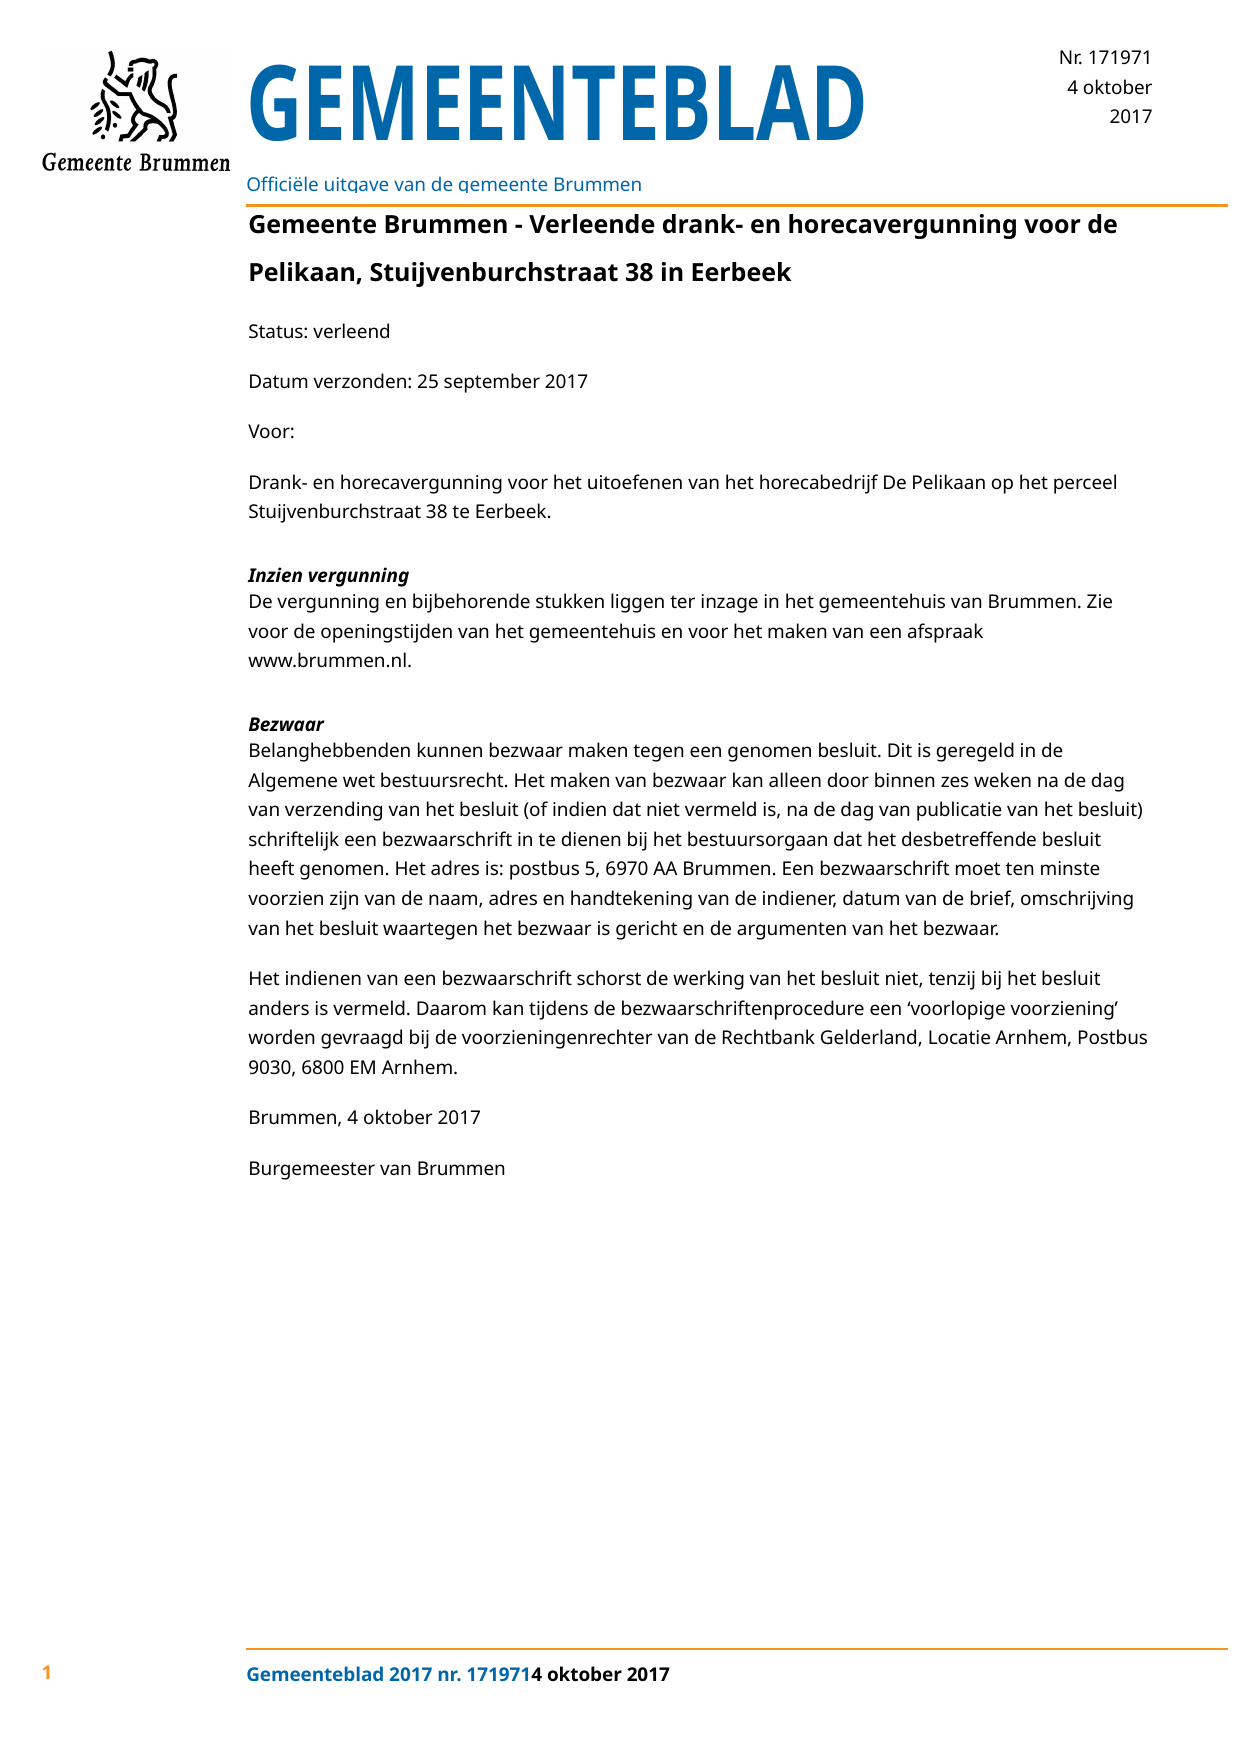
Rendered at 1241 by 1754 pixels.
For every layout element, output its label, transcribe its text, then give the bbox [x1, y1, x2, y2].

text Gemeente Brummen - Verleende drank- en horecavergunning voor de Pelikaan, Stuijvenburchstraat 38 in Eerbeek [248, 207, 1152, 288]
text De vergunning en bijbehorende stukken liggen ter inzage in het gemeentehuis van Brummen. Zie voor de openingstijden van het gemeentehuis en voor het maken van een afspraak www.brummen.nl. [248, 588, 1152, 673]
text Inzien vergunning [248, 563, 1152, 588]
text Voor: [248, 419, 1152, 444]
text Status: verleend [248, 318, 1152, 344]
text Het indienen van een bezwaarschrift schorst de werking van het besluit niet, tenzij bij het besluit anders is vermeld. Daarom kan tijdens de bezwaarschriftenprocedure een ‘voorlopige voorziening’ worden gevraagd bij de voorzieningenrechter van de Rechtbank Gelderland, Locatie Arnhem, Postbus 9030, 6800 EM Arnhem. [248, 965, 1152, 1080]
text Burgemeester van Brummen [248, 1155, 1152, 1181]
text Brummen, 4 oktober 2017 [248, 1104, 1152, 1130]
picture [41, 47, 231, 172]
text Bezwaar [248, 712, 1152, 737]
text Datum verzonden: 25 september 2017 [248, 368, 1152, 394]
text Belanghebbenden kunnen bezwaar maken tegen een genomen besluit. Dit is geregeld in de Algemene wet bestuursrecht. Het maken van bezwaar kan alleen door binnen zes weken na de dag van verzending van het besluit (of indien dat niet vermeld is, na de dag van publicatie van het besluit) schriftelijk een bezwaarschrift in te dienen bij het bestuursorgaan dat het desbetreffende besluit heeft genomen. Het adres is: postbus 5, 6970 AA Brummen. Een bezwaarschrift moet ten minste voorzien zijn van de naam, adres en handtekening van de indiener, datum van de brief, omschrijving van het besluit waartegen het bezwaar is gericht en de argumenten van het bezwaar. [248, 737, 1152, 941]
text Drank- en horecavergunning voor het uitoefenen van het horecabedrijf De Pelikaan op het perceel Stuijvenburchstraat 38 te Eerbeek. [248, 469, 1152, 524]
